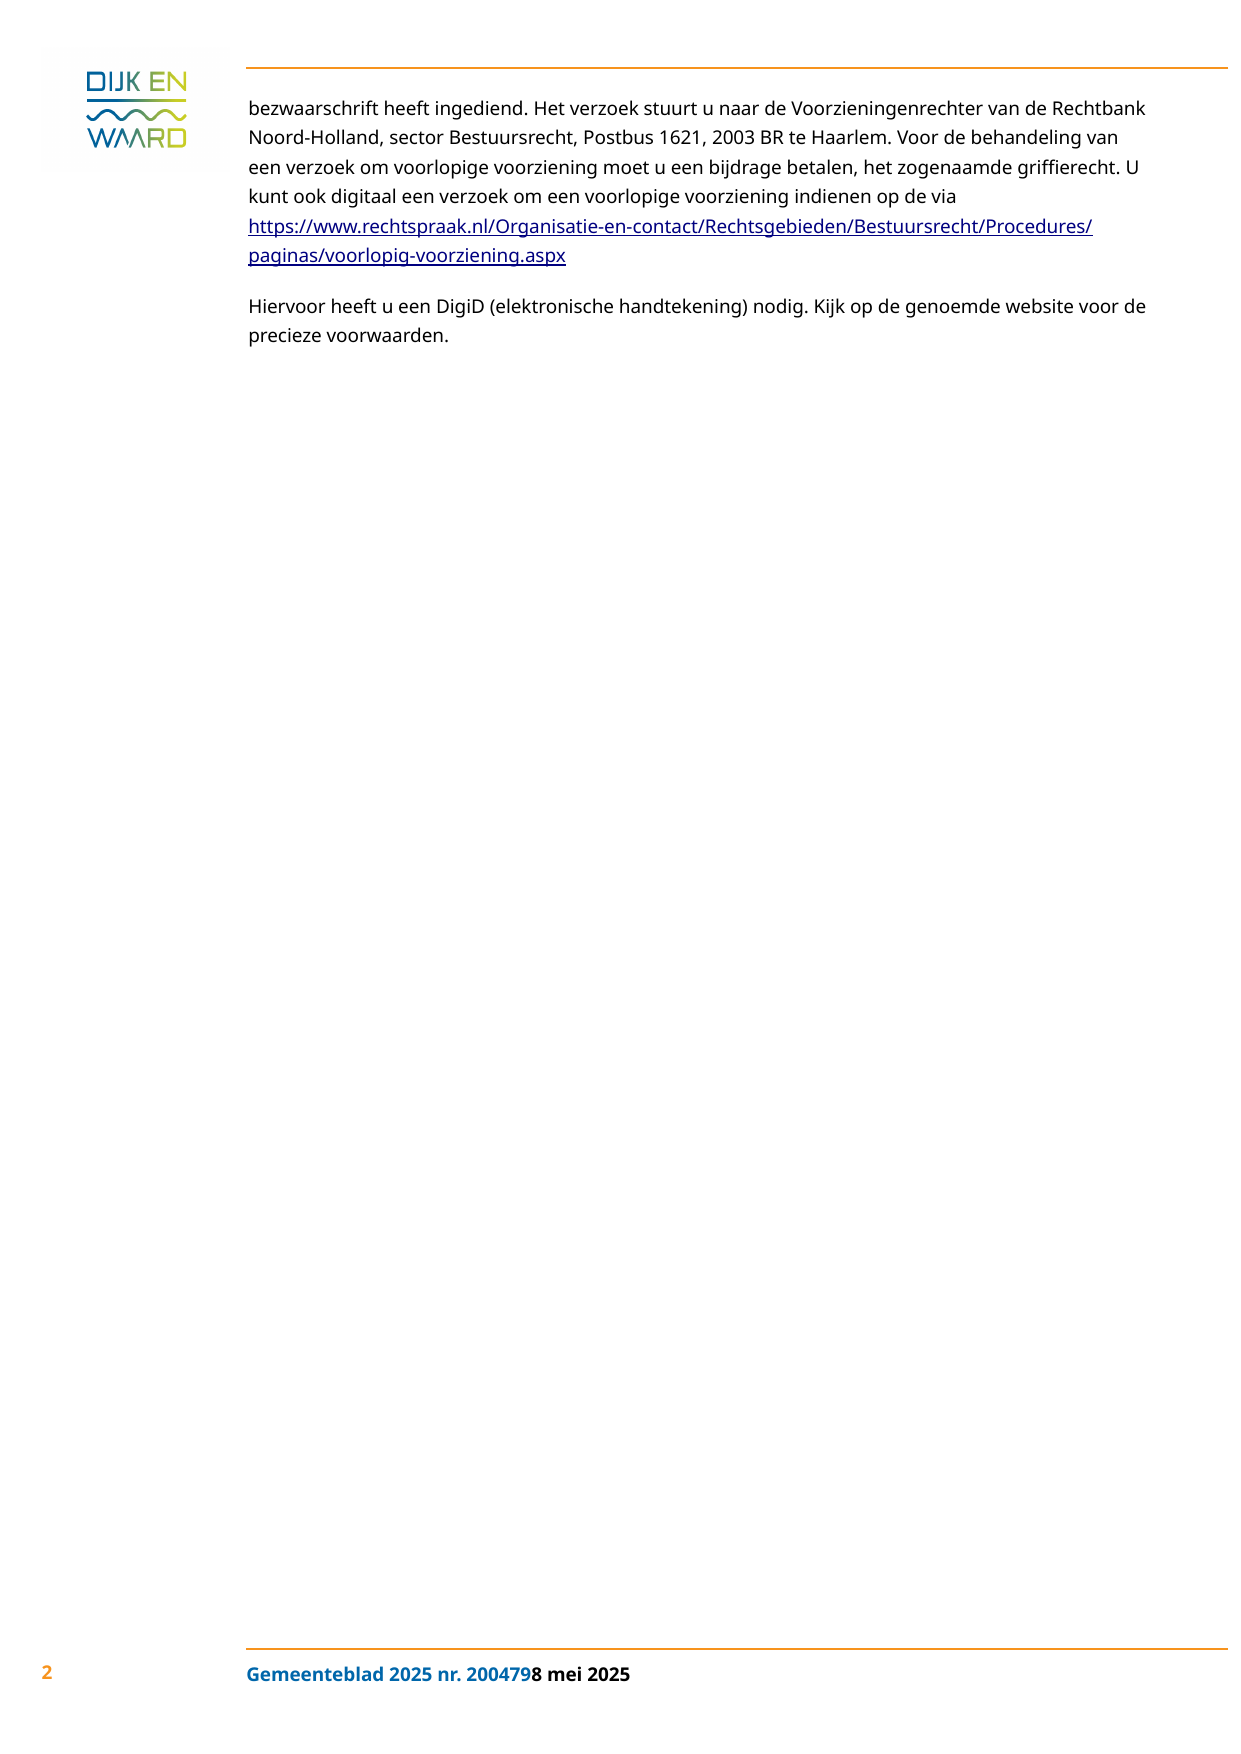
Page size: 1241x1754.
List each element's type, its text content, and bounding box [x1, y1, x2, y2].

text Hiervoor heeft u een DigiD (elektronische handtekening) nodig. Kijk op de genoemde website voor de precieze voorwaarden. [248, 293, 1152, 348]
text bezwaarschrift heeft ingediend. Het verzoek stuurt u naar de Voorzieningenrechter van de Rechtbank Noord-Holland, sector Bestuursrecht, Postbus 1621, 2003 BR te Haarlem. Voor de behandeling van een verzoek om voorlopige voorziening moet u een bijdrage betalen, het zogenaamde griffierecht. U kunt ook digitaal een verzoek om een voorlopige voorziening indienen op de via https://www.rechtspraak.nl/Organisatie-en-contact/Rechtsgebieden/Bestuursrecht/Procedures/paginas/voorlopig-voorziening.aspx [248, 95, 1152, 268]
picture [41, 47, 231, 172]
